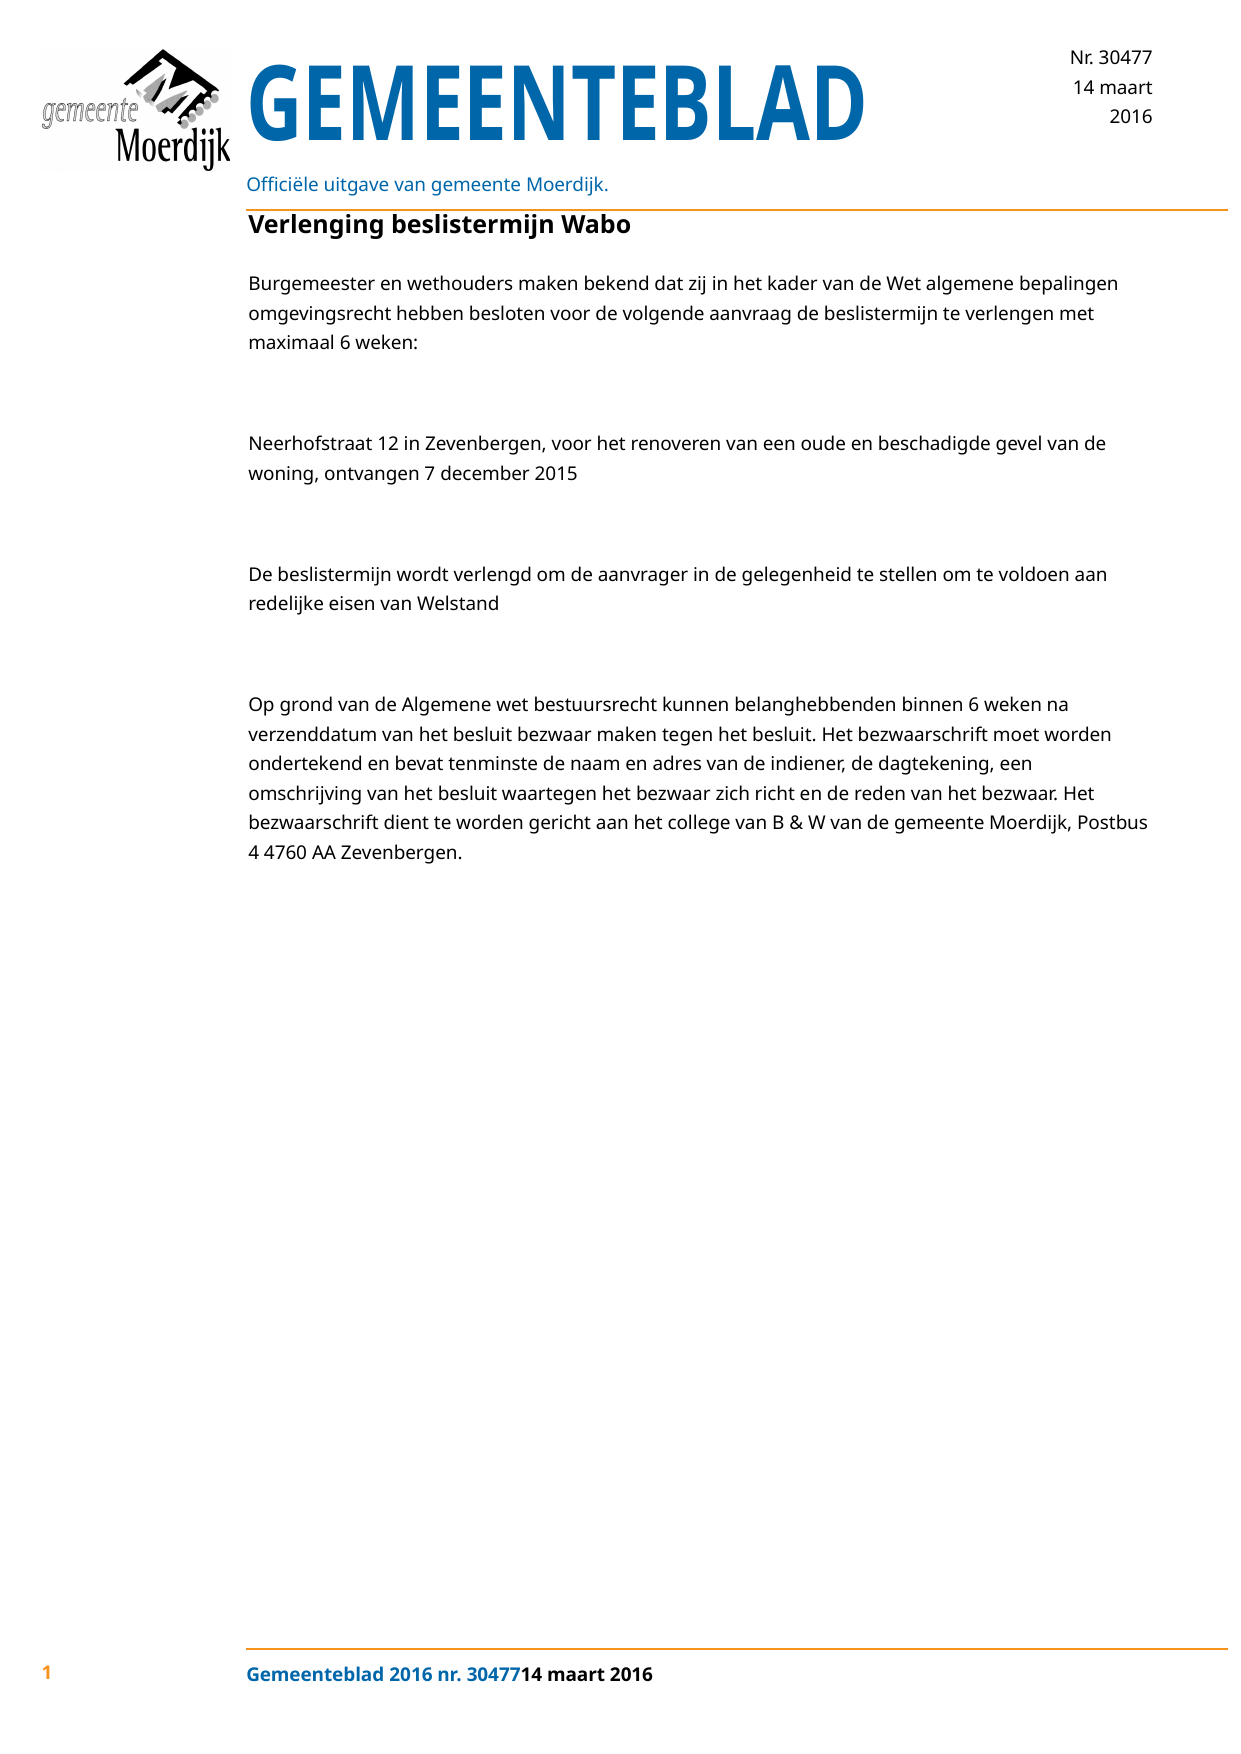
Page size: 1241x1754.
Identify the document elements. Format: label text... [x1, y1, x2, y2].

text De beslistermijn wordt verlengd om de aanvrager in de gelegenheid te stellen om te voldoen aan redelijke eisen van Welstand [248, 561, 1152, 616]
text Neerhofstraat 12 in Zevenbergen, voor het renoveren van een oude en beschadigde gevel van de woning, ontvangen 7 december 2015 [248, 430, 1152, 486]
text Burgemeester en wethouders maken bekend dat zij in het kader van de Wet algemene bepalingen omgevingsrecht hebben besloten voor de volgende aanvraag de beslistermijn te verlengen met maximaal 6 weken: [248, 270, 1152, 355]
picture [41, 47, 231, 172]
text Verlenging beslistermijn Wabo [248, 211, 1152, 241]
text Op grond van de Algemene wet bestuursrecht kunnen belanghebbenden binnen 6 weken na verzenddatum van het besluit bezwaar maken tegen het besluit. Het bezwaarschrift moet worden ondertekend en bevat tenminste de naam en adres van de indiener, de dagtekening, een omschrijving van het besluit waartegen het bezwaar zich richt en de reden van het bezwaar. Het bezwaarschrift dient te worden gericht aan het college van B & W van de gemeente Moerdijk, Postbus 4 4760 AA Zevenbergen. [248, 691, 1152, 865]
